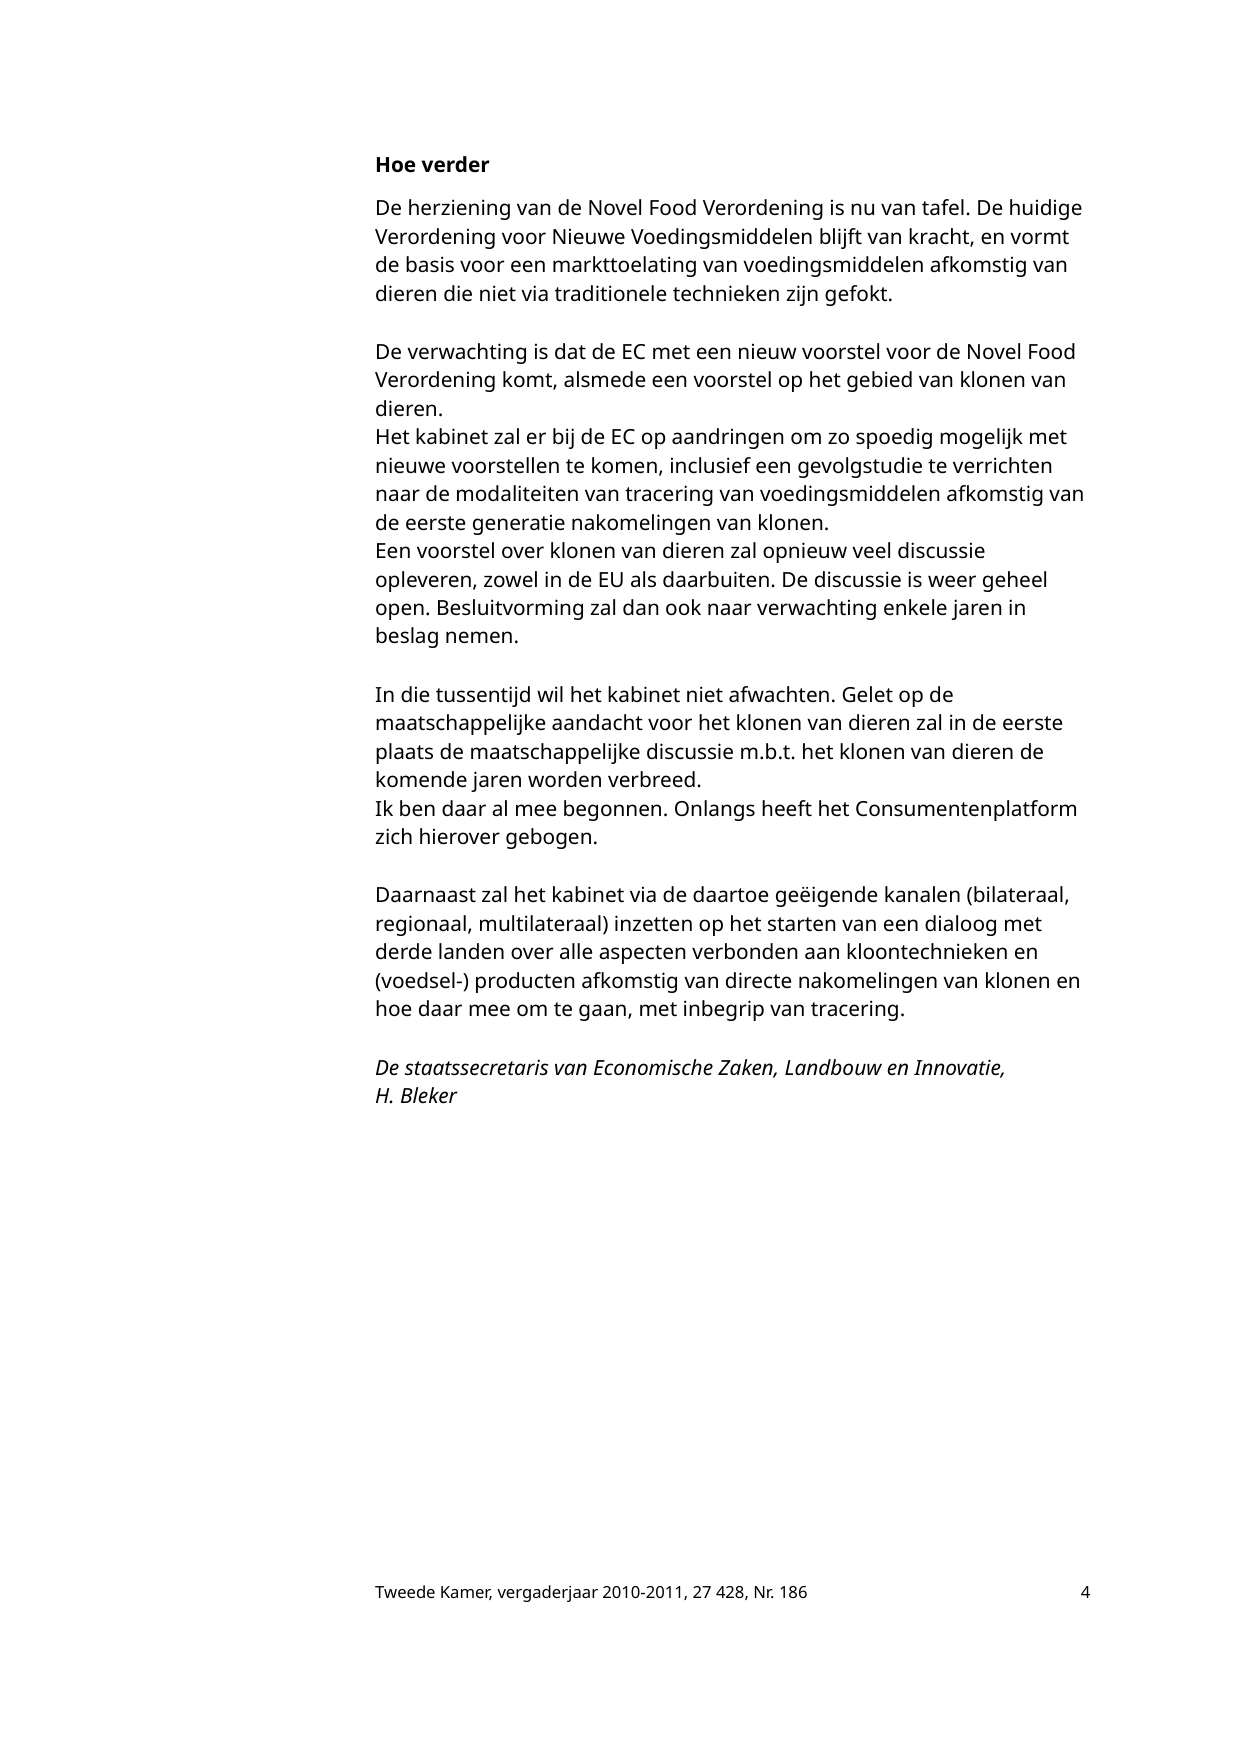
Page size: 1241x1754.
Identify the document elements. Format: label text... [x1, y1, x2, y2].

text Een voorstel over klonen van dieren zal opnieuw veel discussie opleveren, zowel in de EU als daarbuiten. De discussie is weer geheel open. Besluitvorming zal dan ook naar verwachting enkele jaren in beslag nemen. [375, 536, 1090, 650]
text De staatssecretaris van Economische Zaken, Landbouw en Innovatie, [375, 1053, 1090, 1081]
text Ik ben daar al mee begonnen. Onlangs heeft het Consumentenplatform zich hierover gebogen. [375, 794, 1090, 851]
text Daarnaast zal het kabinet via de daartoe geëigende kanalen (bilateraal, regionaal, multilateraal) inzetten op het starten van een dialoog met derde landen over alle aspecten verbonden aan kloontechnieken en (voedsel-) producten afkomstig van directe nakomelingen van klonen en hoe daar mee om te gaan, met inbegrip van tracering. [375, 881, 1090, 1023]
text De herziening van de Novel Food Verordening is nu van tafel. De huidige Verordening voor Nieuwe Voedingsmiddelen blijft van kracht, en vormt de basis voor een markttoelating van voedingsmiddelen afkomstig van dieren die niet via traditionele technieken zijn gefokt. [375, 193, 1090, 307]
text In die tussentijd wil het kabinet niet afwachten. Gelet op de maatschappelijke aandacht voor het klonen van dieren zal in de eerste plaats de maatschappelijke discussie m.b.t. het klonen van dieren de komende jaren worden verbreed. [375, 680, 1090, 794]
text Het kabinet zal er bij de EC op aandringen om zo spoedig mogelijk met nieuwe voorstellen te komen, inclusief een gevolgstudie te verrichten naar de modaliteiten van tracering van voedingsmiddelen afkomstig van de eerste generatie nakomelingen van klonen. [375, 422, 1090, 536]
text Hoe verder [375, 150, 1090, 178]
text De verwachting is dat de EC met een nieuw voorstel voor de Novel Food Verordening komt, alsmede een voorstel op het gebied van klonen van dieren. [375, 337, 1090, 422]
text H. Bleker [375, 1081, 1090, 1110]
